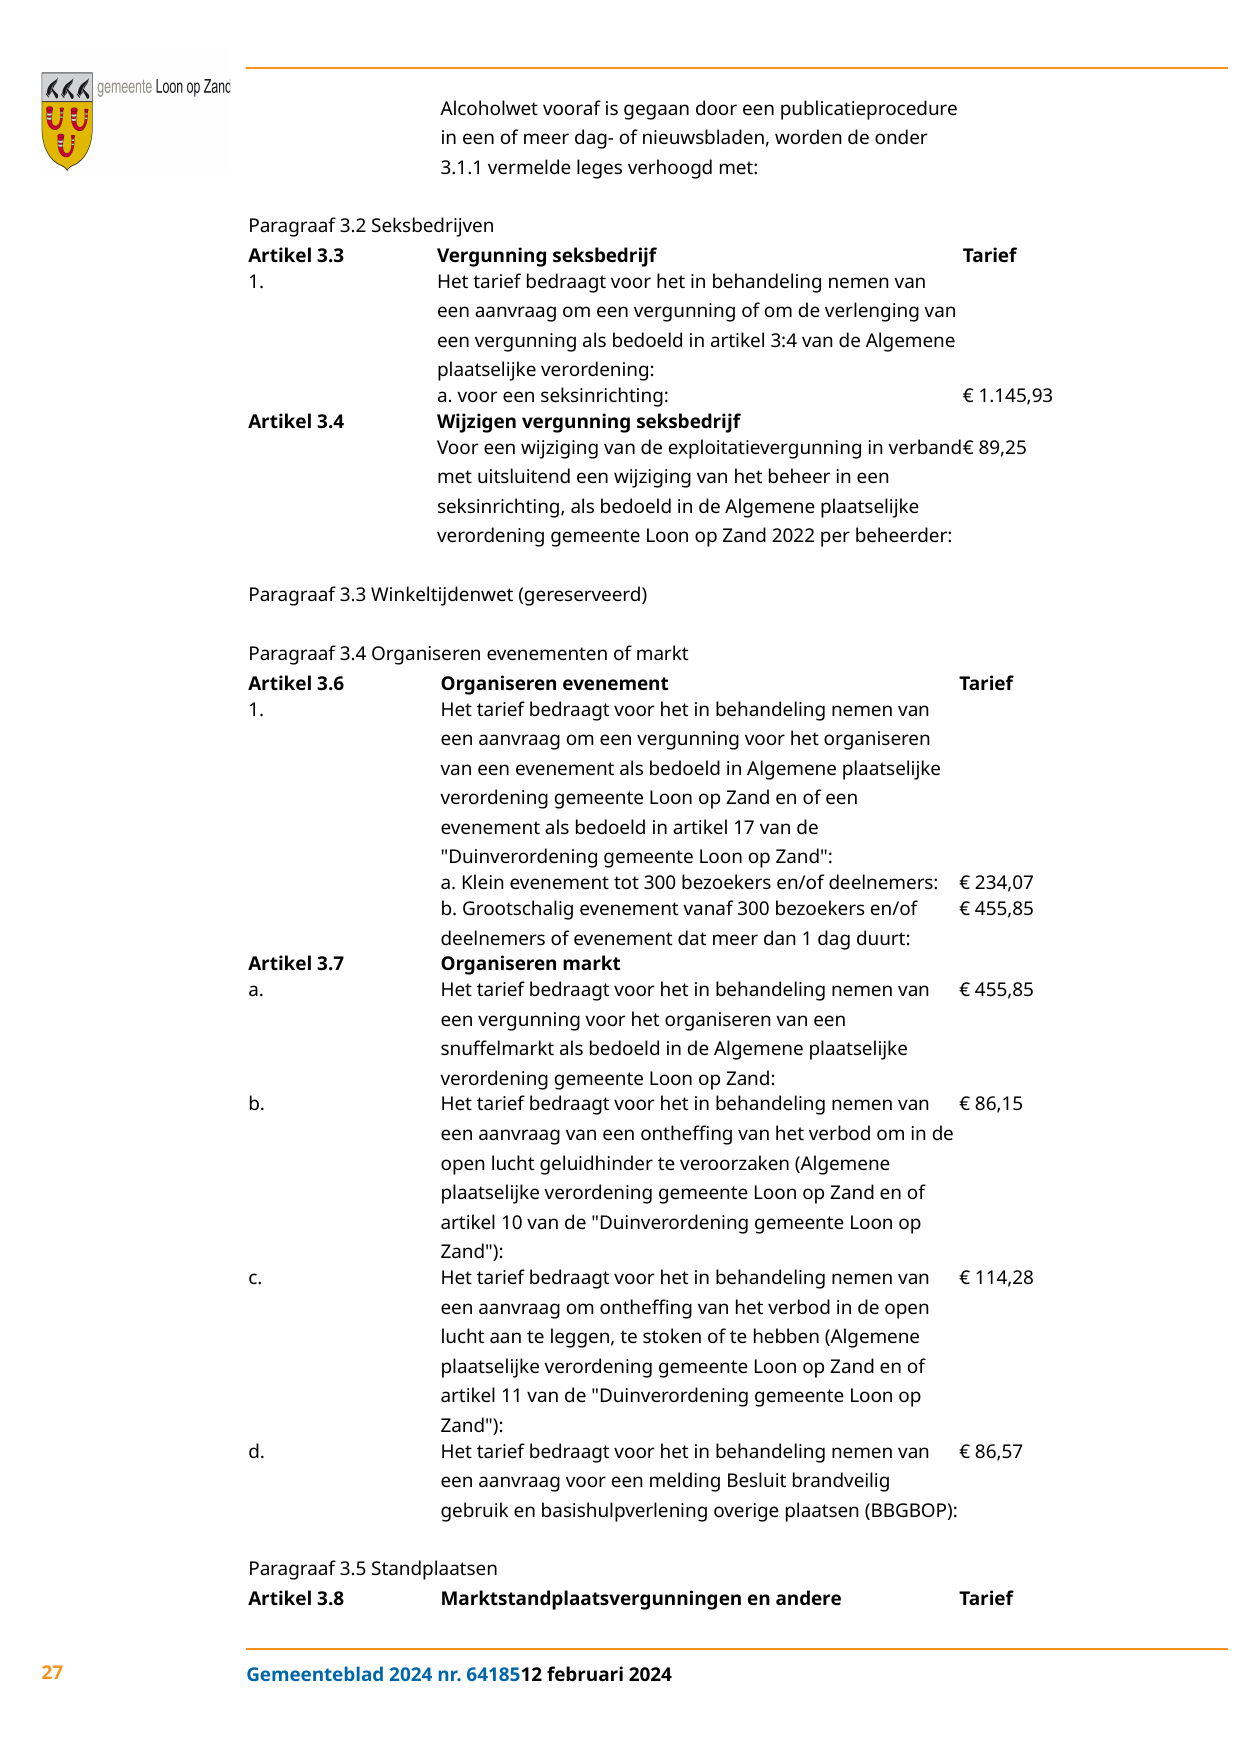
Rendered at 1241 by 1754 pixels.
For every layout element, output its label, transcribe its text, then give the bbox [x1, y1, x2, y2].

table_cell [959, 696, 1152, 869]
table_cell a. Klein evenement tot 300 bezoekers en/of deelnemers: [440, 869, 959, 895]
table_cell Wijzigen vergunning seksbedrijf [437, 408, 963, 434]
table_cell b. Grootschalig evenement vanaf 300 bezoekers en/of deelnemers of evenement dat meer dan 1 dag duurt: [440, 895, 959, 950]
table_cell € 455,85 [959, 895, 1152, 950]
table_header Artikel 3.6 [248, 670, 440, 696]
table_cell € 89,25 [963, 434, 1152, 548]
table_cell € 86,57 [959, 1438, 1152, 1523]
table_cell Het tarief bedraagt voor het in behandeling nemen van een aanvraag om ontheffing van het verbod in de open lucht aan te leggen, te stoken of te hebben (Algemene plaatselijke verordening gemeente Loon op Zand en of artikel 11 van de "Duinverordening gemeente Loon op Zand"): [440, 1264, 959, 1438]
table_cell b. [248, 1091, 440, 1264]
table_cell Organiseren markt [440, 950, 959, 976]
table_cell [963, 408, 1152, 434]
table_header Artikel 3.3 [248, 242, 437, 268]
picture [41, 47, 231, 172]
table_cell Het tarief bedraagt voor het in behandeling nemen van een aanvraag van een ontheffing van het verbod om in de open lucht geluidhinder te veroorzaken (Algemene plaatselijke verordening gemeente Loon op Zand en of artikel 10 van de "Duinverordening gemeente Loon op Zand"): [440, 1091, 959, 1264]
table_header Artikel 3.8 [248, 1585, 440, 1611]
table_cell [248, 383, 437, 408]
text Paragraaf 3.5 Standplaatsen [248, 1556, 1152, 1581]
table_cell € 114,28 [959, 1264, 1152, 1438]
table_cell Het tarief bedraagt voor het in behandeling nemen van een aanvraag voor een melding Besluit brandveilig gebruik en basishulpverlening overige plaatsen (BBGBOP): [440, 1438, 959, 1523]
table_cell Het tarief bedraagt voor het in behandeling nemen van een vergunning voor het organiseren van een snuffelmarkt als bedoeld in de Algemene plaatselijke verordening gemeente Loon op Zand: [440, 976, 959, 1091]
table_cell € 1.145,93 [963, 383, 1152, 408]
table_cell € 234,07 [959, 869, 1152, 895]
table_header Tarief [959, 1585, 1152, 1611]
table_header Organiseren evenement [440, 670, 959, 696]
table_cell Artikel 3.7 [248, 950, 440, 976]
table_cell Het tarief bedraagt voor het in behandeling nemen van een aanvraag om een vergunning voor het organiseren van een evenement als bedoeld in Algemene plaatselijke verordening gemeente Loon op Zand en of een evenement als bedoeld in artikel 17 van de "Duinverordening gemeente Loon op Zand": [440, 696, 959, 869]
table_cell [959, 950, 1152, 976]
table_cell Voor een wijziging van de exploitatievergunning in verband met uitsluitend een wijziging van het beheer in een seksinrichting, als bedoeld in de Algemene plaatselijke verordening gemeente Loon op Zand 2022 per beheerder: [437, 434, 963, 548]
table_cell 1. [248, 268, 437, 382]
table_cell [963, 268, 1152, 382]
table_header Marktstandplaatsvergunningen en andere [440, 1585, 959, 1611]
table_cell a. [248, 976, 440, 1091]
table_cell [248, 434, 437, 548]
table_cell a. voor een seksinrichting: [437, 383, 963, 408]
table_header Tarief [959, 670, 1152, 696]
table_cell 1. [248, 696, 440, 869]
table_cell € 86,15 [959, 1091, 1152, 1264]
table_header Tarief [963, 242, 1152, 268]
table_cell d. [248, 1438, 440, 1523]
table_cell [248, 869, 440, 895]
table_cell [248, 895, 440, 950]
table_cell [959, 95, 1152, 180]
table_cell Het tarief bedraagt voor het in behandeling nemen van een aanvraag om een vergunning of om de verlenging van een vergunning als bedoeld in artikel 3:4 van de Algemene plaatselijke verordening: [437, 268, 963, 382]
text Paragraaf 3.4 Organiseren evenementen of markt [248, 640, 1152, 666]
text Paragraaf 3.3 Winkeltijdenwet (gereserveerd) [248, 581, 1152, 607]
table_cell Alcoholwet vooraf is gegaan door een publicatieprocedure in een of meer dag- of nieuwsbladen, worden de onder 3.1.1 vermelde leges verhoogd met: [440, 95, 959, 180]
table_cell Artikel 3.4 [248, 408, 437, 434]
table_header Vergunning seksbedrijf [437, 242, 963, 268]
text Paragraaf 3.2 Seksbedrijven [248, 212, 1152, 238]
table_cell c. [248, 1264, 440, 1438]
table_cell € 455,85 [959, 976, 1152, 1091]
table_cell [248, 95, 440, 180]
